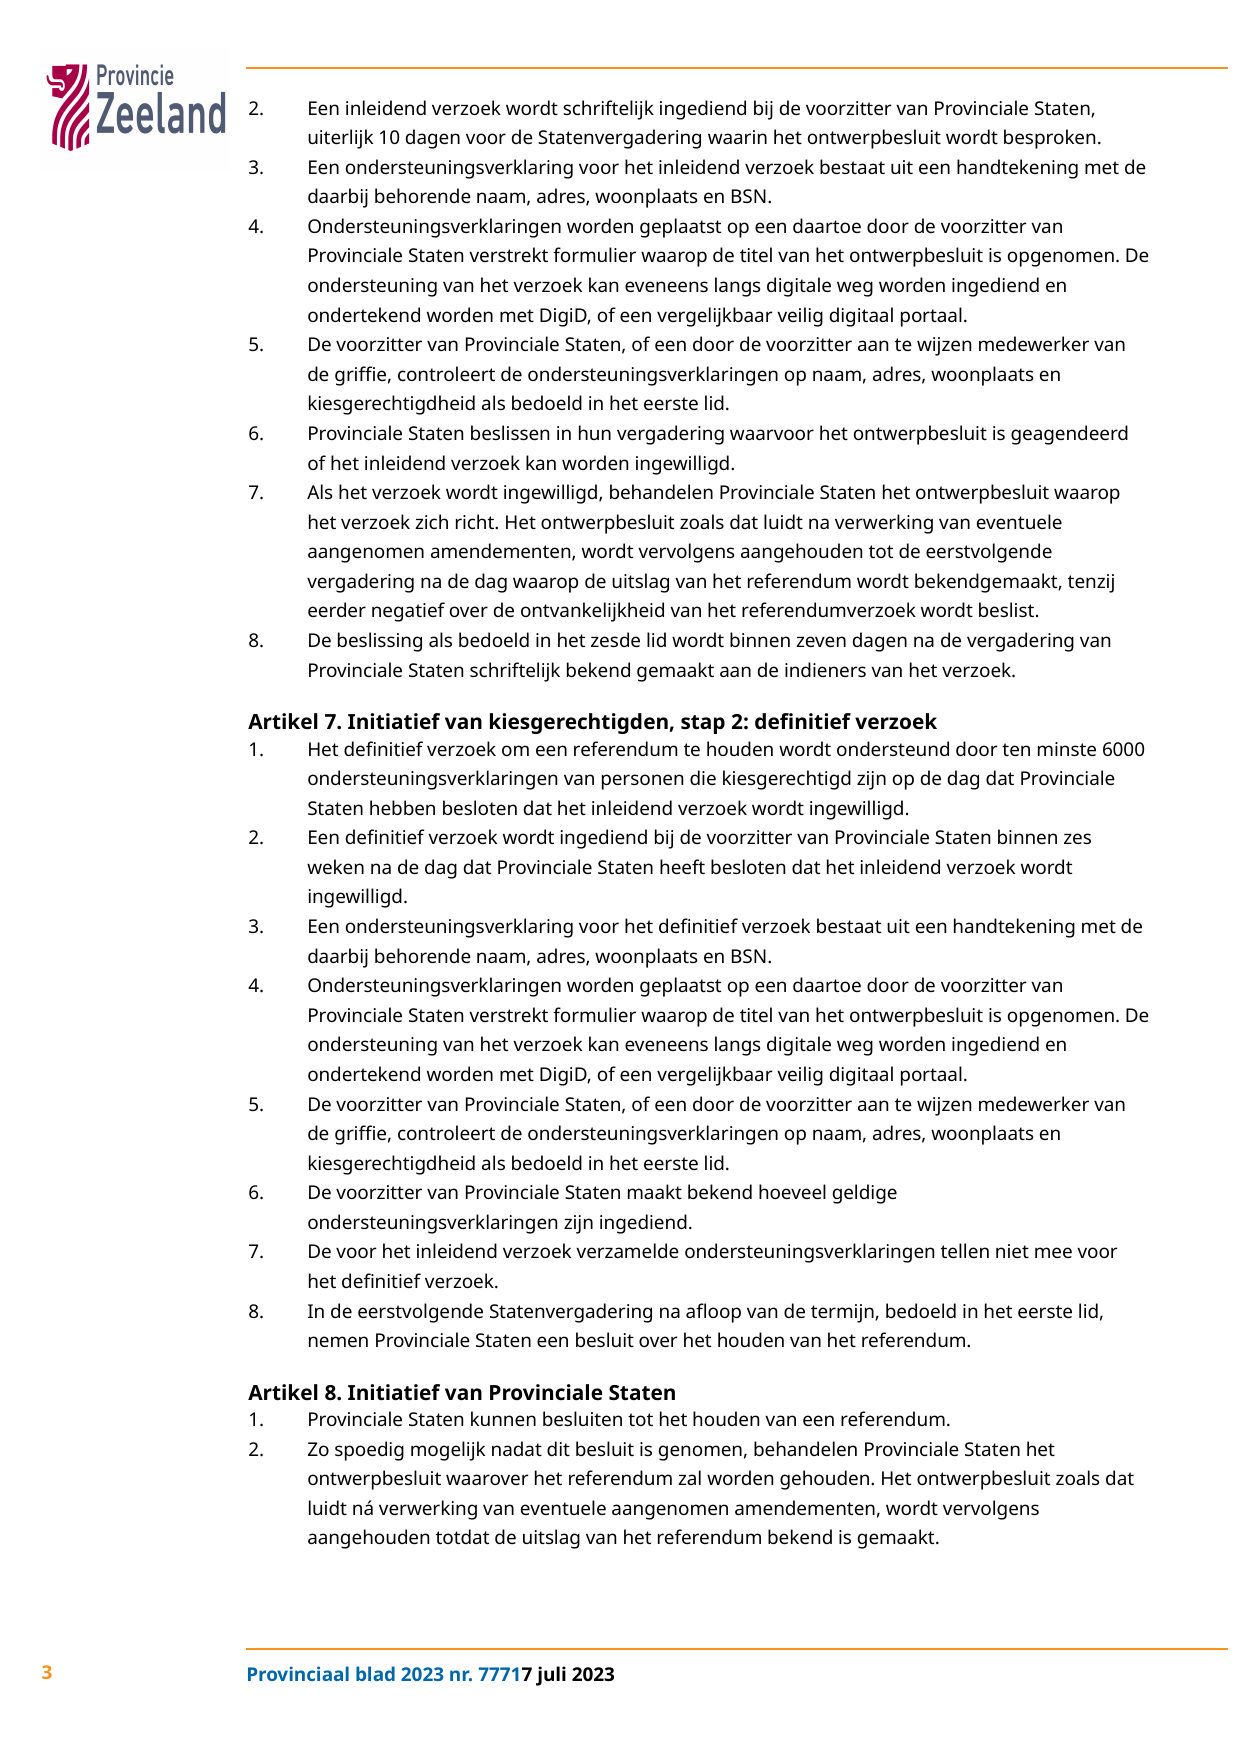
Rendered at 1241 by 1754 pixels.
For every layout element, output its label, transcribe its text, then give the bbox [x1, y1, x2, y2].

list Provinciale Staten kunnen besluiten tot het houden van een referendum. [248, 1406, 1152, 1432]
picture [41, 47, 231, 172]
list De voor het inleidend verzoek verzamelde ondersteuningsverklaringen tellen niet mee voor het definitief verzoek. [248, 1239, 1152, 1294]
list Ondersteuningsverklaringen worden geplaatst op een daartoe door de voorzitter van Provinciale Staten verstrekt formulier waarop de titel van het ontwerpbesluit is opgenomen. De ondersteuning van het verzoek kan eveneens langs digitale weg worden ingediend en ondertekend worden met DigiD, of een vergelijkbaar veilig digitaal portaal. [248, 213, 1152, 328]
list De voorzitter van Provinciale Staten maakt bekend hoeveel geldige ondersteuningsverklaringen zijn ingediend. [248, 1179, 1152, 1235]
text Artikel 7. Initiatief van kiesgerechtigden, stap 2: definitief verzoek [248, 707, 1152, 736]
list Een ondersteuningsverklaring voor het inleidend verzoek bestaat uit een handtekening met de daarbij behorende naam, adres, woonplaats en BSN. [248, 154, 1152, 209]
list Als het verzoek wordt ingewilligd, behandelen Provinciale Staten het ontwerpbesluit waarop het verzoek zich richt. Het ontwerpbesluit zoals dat luidt na verwerking van eventuele aangenomen amendementen, wordt vervolgens aangehouden tot de eerstvolgende vergadering na de dag waarop de uitslag van het referendum wordt bekendgemaakt, tenzij eerder negatief over de ontvankelijkheid van het referendumverzoek wordt beslist. [248, 479, 1152, 623]
list Een definitief verzoek wordt ingediend bij de voorzitter van Provinciale Staten binnen zes weken na de dag dat Provinciale Staten heeft besloten dat het inleidend verzoek wordt ingewilligd. [248, 824, 1152, 909]
list De beslissing als bedoeld in het zesde lid wordt binnen zeven dagen na de vergadering van Provinciale Staten schriftelijk bekend gemaakt aan de indieners van het verzoek. [248, 627, 1152, 683]
text Artikel 8. Initiatief van Provinciale Staten [248, 1378, 1152, 1406]
list Het definitief verzoek om een referendum te houden wordt ondersteund door ten minste 6000 ondersteuningsverklaringen van personen die kiesgerechtigd zijn op de dag dat Provinciale Staten hebben besloten dat het inleidend verzoek wordt ingewilligd. [248, 736, 1152, 821]
list De voorzitter van Provinciale Staten, of een door de voorzitter aan te wijzen medewerker van de griffie, controleert de ondersteuningsverklaringen op naam, adres, woonplaats en kiesgerechtigdheid als bedoeld in het eerste lid. [248, 331, 1152, 416]
list Ondersteuningsverklaringen worden geplaatst op een daartoe door de voorzitter van Provinciale Staten verstrekt formulier waarop de titel van het ontwerpbesluit is opgenomen. De ondersteuning van het verzoek kan eveneens langs digitale weg worden ingediend en ondertekend worden met DigiD, of een vergelijkbaar veilig digitaal portaal. [248, 972, 1152, 1087]
list De voorzitter van Provinciale Staten, of een door de voorzitter aan te wijzen medewerker van de griffie, controleert de ondersteuningsverklaringen op naam, adres, woonplaats en kiesgerechtigdheid als bedoeld in het eerste lid. [248, 1091, 1152, 1176]
list Een inleidend verzoek wordt schriftelijk ingediend bij de voorzitter van Provinciale Staten, uiterlijk 10 dagen voor de Statenvergadering waarin het ontwerpbesluit wordt besproken. [248, 95, 1152, 150]
list Een ondersteuningsverklaring voor het definitief verzoek bestaat uit een handtekening met de daarbij behorende naam, adres, woonplaats en BSN. [248, 913, 1152, 968]
list Provinciale Staten beslissen in hun vergadering waarvoor het ontwerpbesluit is geagendeerd of het inleidend verzoek kan worden ingewilligd. [248, 420, 1152, 476]
list In de eerstvolgende Statenvergadering na afloop van de termijn, bedoeld in het eerste lid, nemen Provinciale Staten een besluit over het houden van het referendum. [248, 1298, 1152, 1353]
list Zo spoedig mogelijk nadat dit besluit is genomen, behandelen Provinciale Staten het ontwerpbesluit waarover het referendum zal worden gehouden. Het ontwerpbesluit zoals dat luidt ná verwerking van eventuele aangenomen amendementen, wordt vervolgens aangehouden totdat de uitslag van het referendum bekend is gemaakt. [248, 1436, 1152, 1550]
